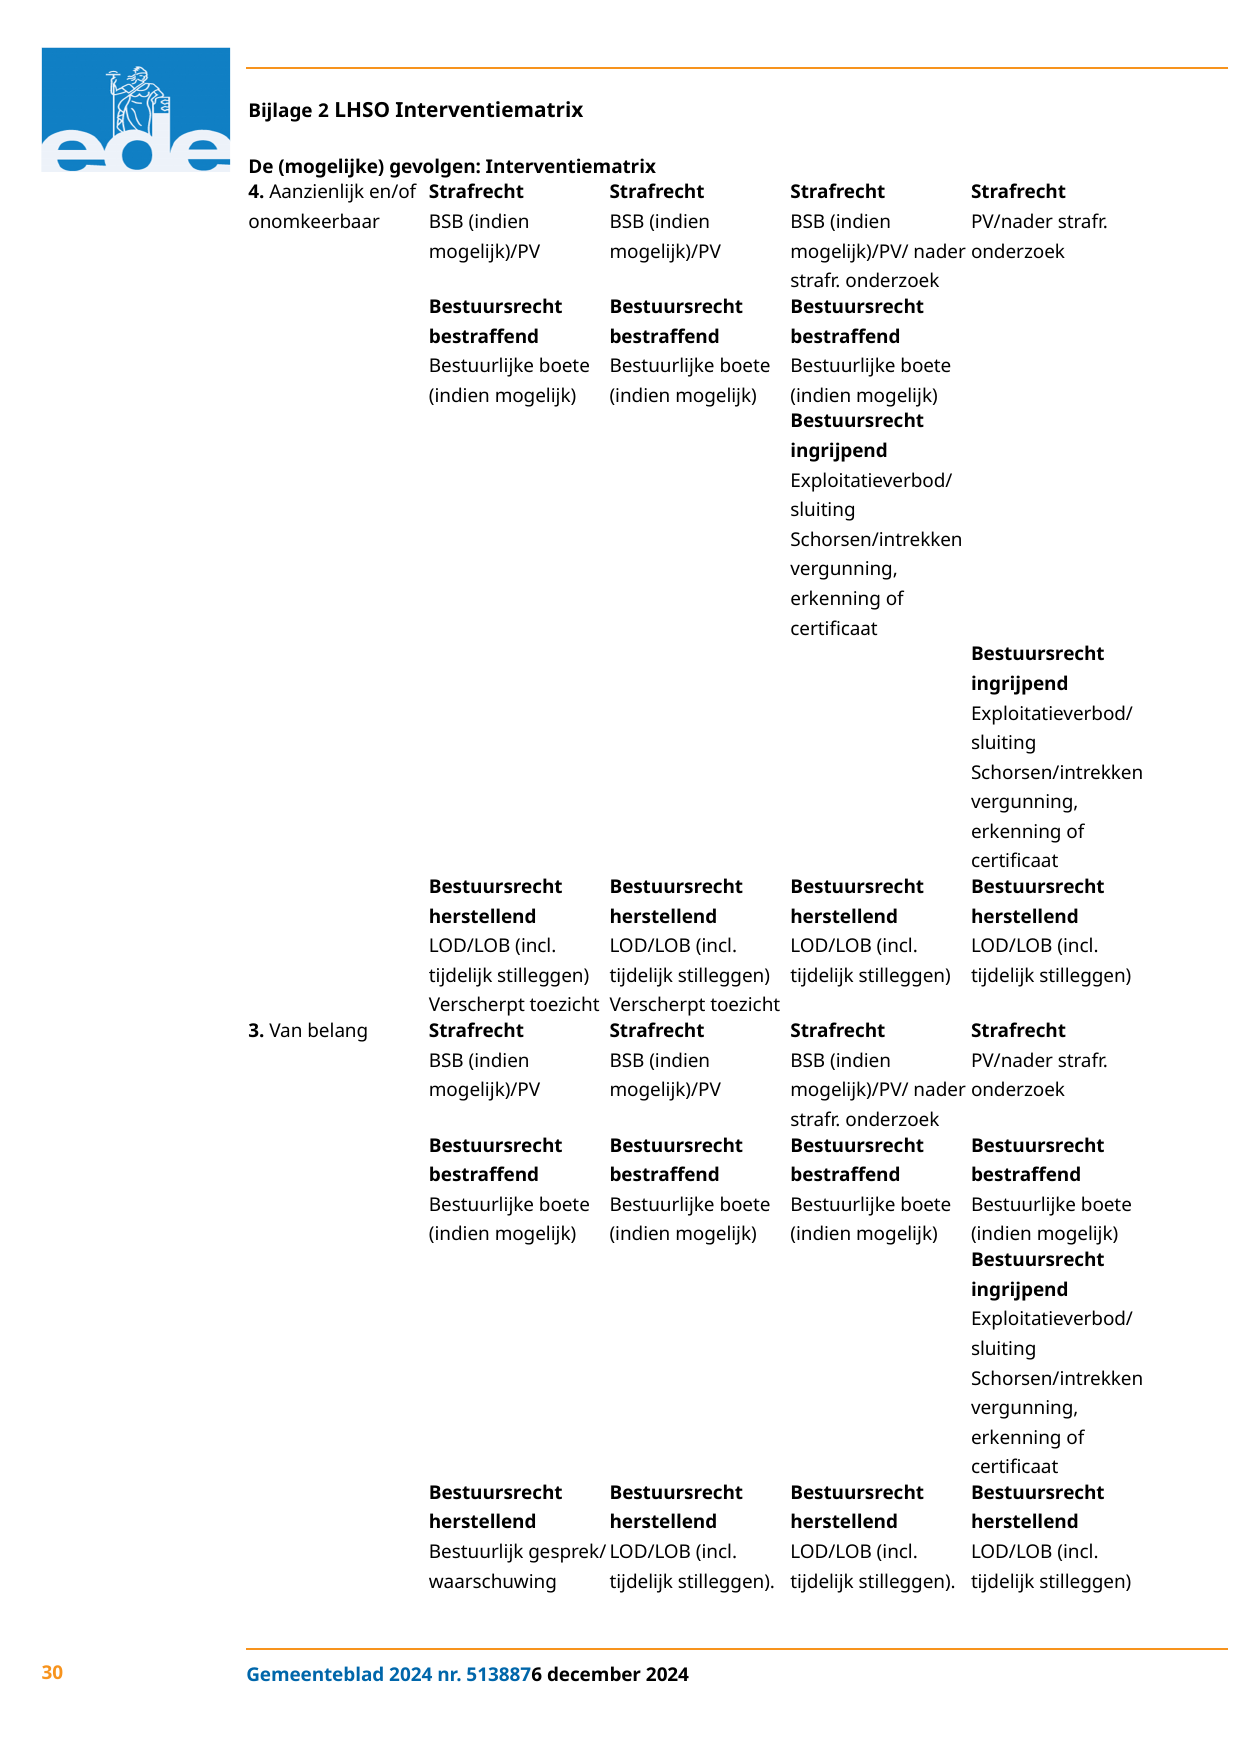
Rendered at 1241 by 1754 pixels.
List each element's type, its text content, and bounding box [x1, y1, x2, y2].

table_cell Bestuursrecht bestraffend Bestuurlijke boete (indien mogelijk) [790, 293, 971, 408]
table_cell Strafrecht BSB (indien mogelijk)/PV [429, 179, 609, 293]
table_cell Bestuursrecht bestraffend Bestuurlijke boete (indien mogelijk) [429, 1132, 609, 1246]
picture [41, 47, 231, 172]
table_cell Strafrecht BSB (indien mogelijk)/PV [429, 1018, 609, 1132]
table_cell [609, 641, 790, 873]
table_header De (mogelijke) gevolgen: Interventiematrix [248, 153, 1152, 179]
table_cell [790, 1246, 971, 1479]
table_cell 3. Van belang [248, 1018, 429, 1132]
table_cell [248, 873, 429, 1017]
text Bijlage 2 LHSO Interventiematrix [248, 95, 1152, 123]
table_cell Bestuursrecht herstellend LOD/LOB (incl. tijdelijk stilleggen) [971, 1479, 1152, 1594]
table_cell [248, 293, 429, 408]
table_cell Bestuursrecht herstellend LOD/LOB (incl. tijdelijk stilleggen) Verscherpt toezicht [609, 873, 790, 1017]
table_cell [971, 408, 1152, 641]
table_cell Bestuursrecht herstellend LOD/LOB (incl. tijdelijk stilleggen) [971, 873, 1152, 1017]
table_cell [609, 408, 790, 641]
table_cell Strafrecht PV/nader strafr. onderzoek [971, 1018, 1152, 1132]
table_cell Bestuursrecht ingrijpend Exploitatieverbod/sluiting Schorsen/intrekken vergunning, erkenning of certificaat [971, 1246, 1152, 1479]
table_cell [248, 1479, 429, 1594]
table_cell Bestuursrecht herstellend LOD/LOB (incl. tijdelijk stilleggen) [790, 873, 971, 1017]
table_cell Bestuursrecht herstellend LOD/LOB (incl. tijdelijk stilleggen). [790, 1479, 971, 1594]
table_cell [609, 1246, 790, 1479]
table_cell Bestuursrecht herstellend LOD/LOB (incl. tijdelijk stilleggen). [609, 1479, 790, 1594]
table_cell Bestuursrecht bestraffend Bestuurlijke boete (indien mogelijk) [609, 1132, 790, 1246]
table_cell Strafrecht BSB (indien mogelijk)/PV/ nader strafr. onderzoek [790, 179, 971, 293]
table_cell Bestuursrecht bestraffend Bestuurlijke boete (indien mogelijk) [790, 1132, 971, 1246]
table_cell Bestuursrecht bestraffend Bestuurlijke boete (indien mogelijk) [429, 293, 609, 408]
table_cell Bestuursrecht ingrijpend Exploitatieverbod/sluiting Schorsen/intrekken vergunning, erkenning of certificaat [790, 408, 971, 641]
table_cell Bestuursrecht bestraffend Bestuurlijke boete (indien mogelijk) [971, 1132, 1152, 1246]
table_cell [429, 408, 609, 641]
table_cell [248, 408, 429, 641]
table_cell Strafrecht BSB (indien mogelijk)/PV [609, 1018, 790, 1132]
table_cell [429, 1246, 609, 1479]
table_cell Bestuursrecht ingrijpend Exploitatieverbod/sluiting Schorsen/intrekken vergunning, erkenning of certificaat [971, 641, 1152, 873]
table_cell Strafrecht BSB (indien mogelijk)/PV/ nader strafr. onderzoek [790, 1018, 971, 1132]
table_cell [248, 641, 429, 873]
table_cell [971, 293, 1152, 408]
table_cell Strafrecht PV/nader strafr. onderzoek [971, 179, 1152, 293]
table_cell [248, 1246, 429, 1479]
table_cell [429, 641, 609, 873]
table_cell Bestuursrecht herstellend Bestuurlijk gesprek/ waarschuwing [429, 1479, 609, 1594]
table_cell Bestuursrecht bestraffend Bestuurlijke boete (indien mogelijk) [609, 293, 790, 408]
table_cell [790, 641, 971, 873]
table_cell Bestuursrecht herstellend LOD/LOB (incl. tijdelijk stilleggen) Verscherpt toezicht [429, 873, 609, 1017]
table_cell Strafrecht BSB (indien mogelijk)/PV [609, 179, 790, 293]
table_cell 4. Aanzienlijk en/of onomkeerbaar [248, 179, 429, 293]
table_cell [248, 1132, 429, 1246]
